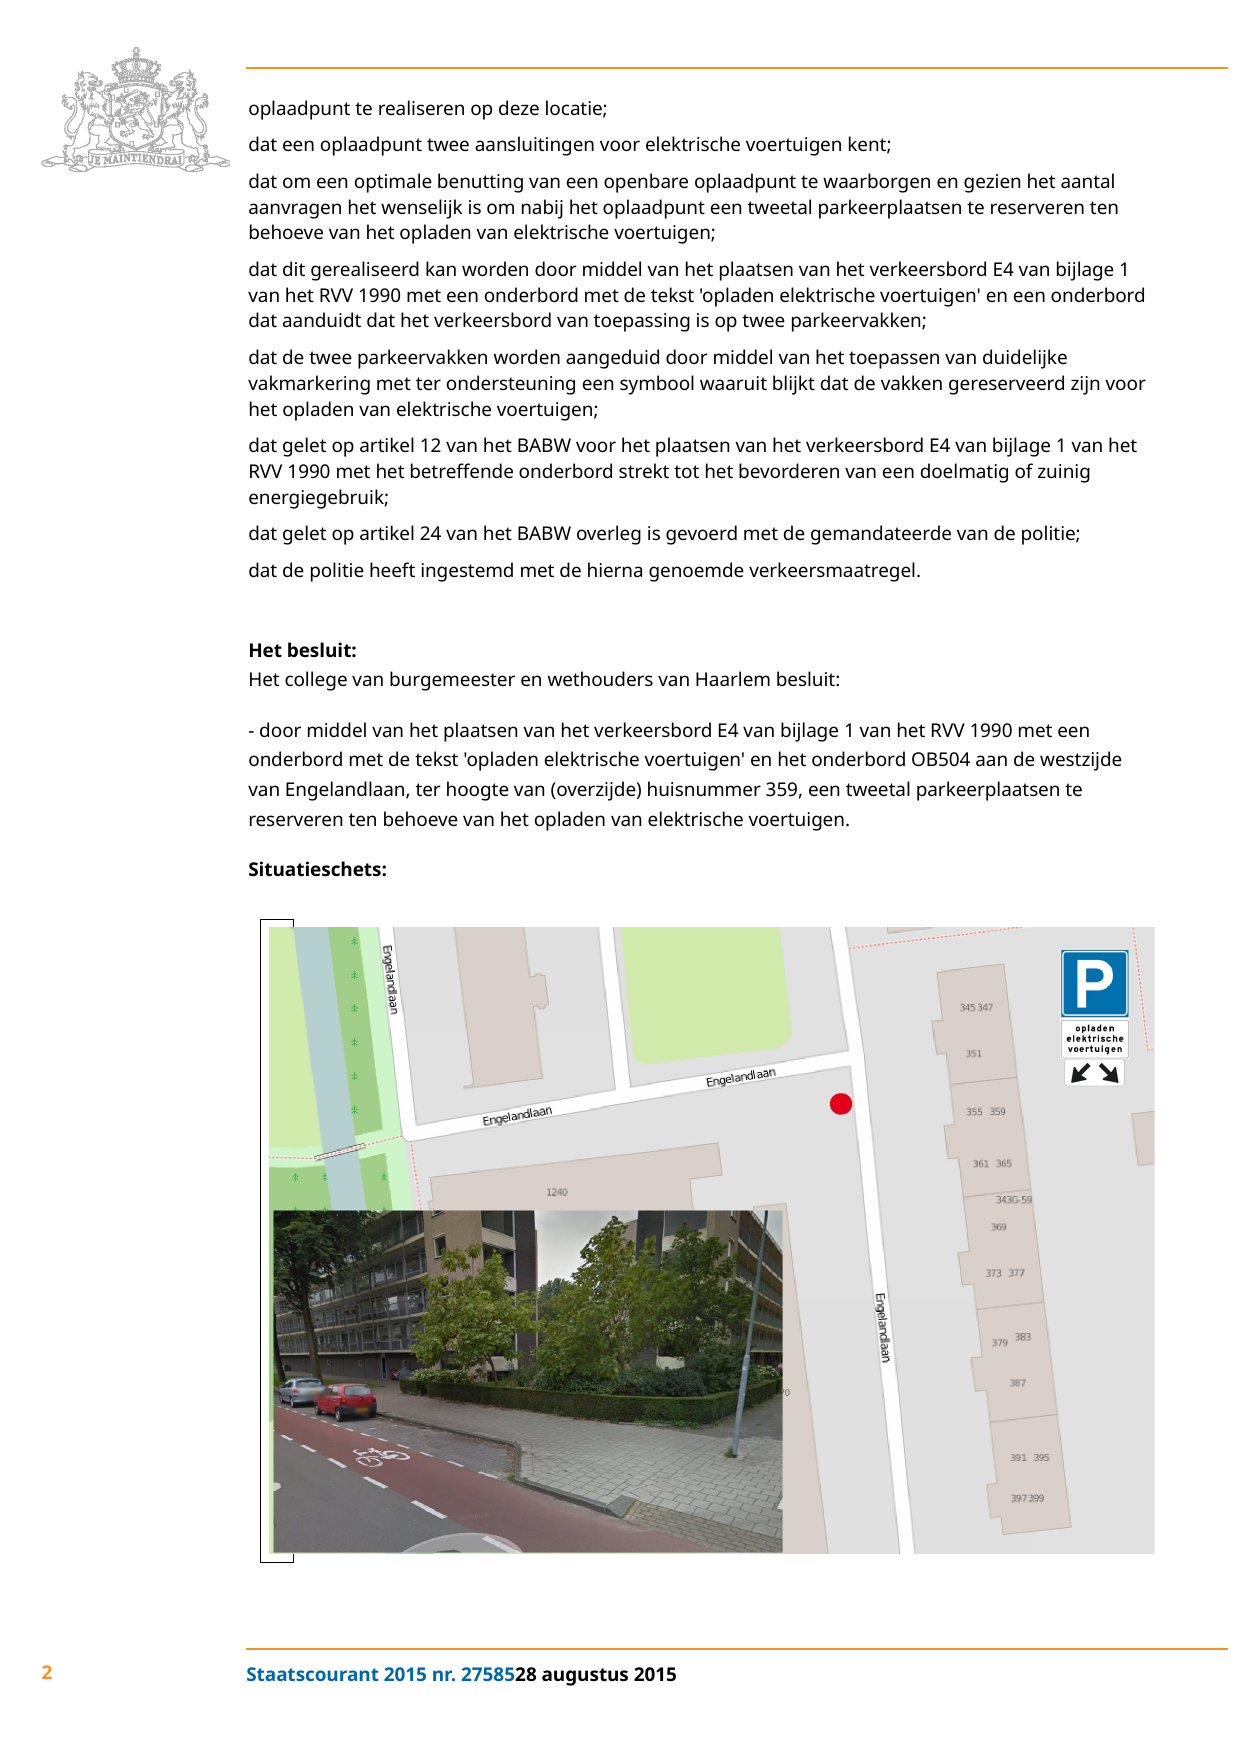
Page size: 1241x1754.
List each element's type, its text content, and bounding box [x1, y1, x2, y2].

text dat een oplaadpunt twee aansluitingen voor elektrische voertuigen kent; [248, 131, 1152, 157]
text - door middel van het plaatsen van het verkeersbord E4 van bijlage 1 van het RVV 1990 met een onderbord met de tekst 'opladen elektrische voertuigen' en het onderbord OB504 aan de westzijde van Engelandlaan, ter hoogte van (overzijde) huisnummer 359, een tweetal parkeerplaatsen te reserveren ten behoeve van het opladen van elektrische voertuigen. [248, 717, 1152, 832]
picture [41, 47, 231, 172]
text dat dit gerealiseerd kan worden door middel van het plaatsen van het verkeersbord E4 van bijlage 1 van het RVV 1990 met een onderbord met de tekst 'opladen elektrische voertuigen' en een onderbord dat aanduidt dat het verkeersbord van toepassing is op twee parkeervakken; [248, 256, 1152, 333]
text dat gelet op artikel 12 van het BABW voor het plaatsen van het verkeersbord E4 van bijlage 1 van het RVV 1990 met het betreffende onderbord strekt tot het bevorderen van een doelmatig of zuinig energiegebruik; [248, 432, 1152, 510]
text dat de twee parkeervakken worden aangeduid door middel van het toepassen van duidelijke vakmarkering met ter ondersteuning een symbool waaruit blijkt dat de vakken gereserveerd zijn voor het opladen van elektrische voertuigen; [248, 344, 1152, 422]
text dat om een optimale benutting van een openbare oplaadpunt te waarborgen en gezien het aantal aanvragen het wenselijk is om nabij het oplaadpunt een tweetal parkeerplaatsen te reserveren ten behoeve van het opladen van elektrische voertuigen; [248, 168, 1152, 245]
text oplaadpunt te realiseren op deze locatie; [248, 95, 1152, 121]
text Het besluit: [248, 637, 1152, 663]
text Het college van burgemeester en wethouders van Haarlem besluit: [248, 667, 1152, 692]
picture [268, 927, 1155, 1554]
text dat de politie heeft ingestemd met de hierna genoemde verkeersmaatregel. [248, 557, 1152, 583]
text dat gelet op artikel 24 van het BABW overleg is gevoerd met de gemandateerde van de politie; [248, 521, 1152, 546]
text Situatieschets: [248, 856, 1152, 882]
